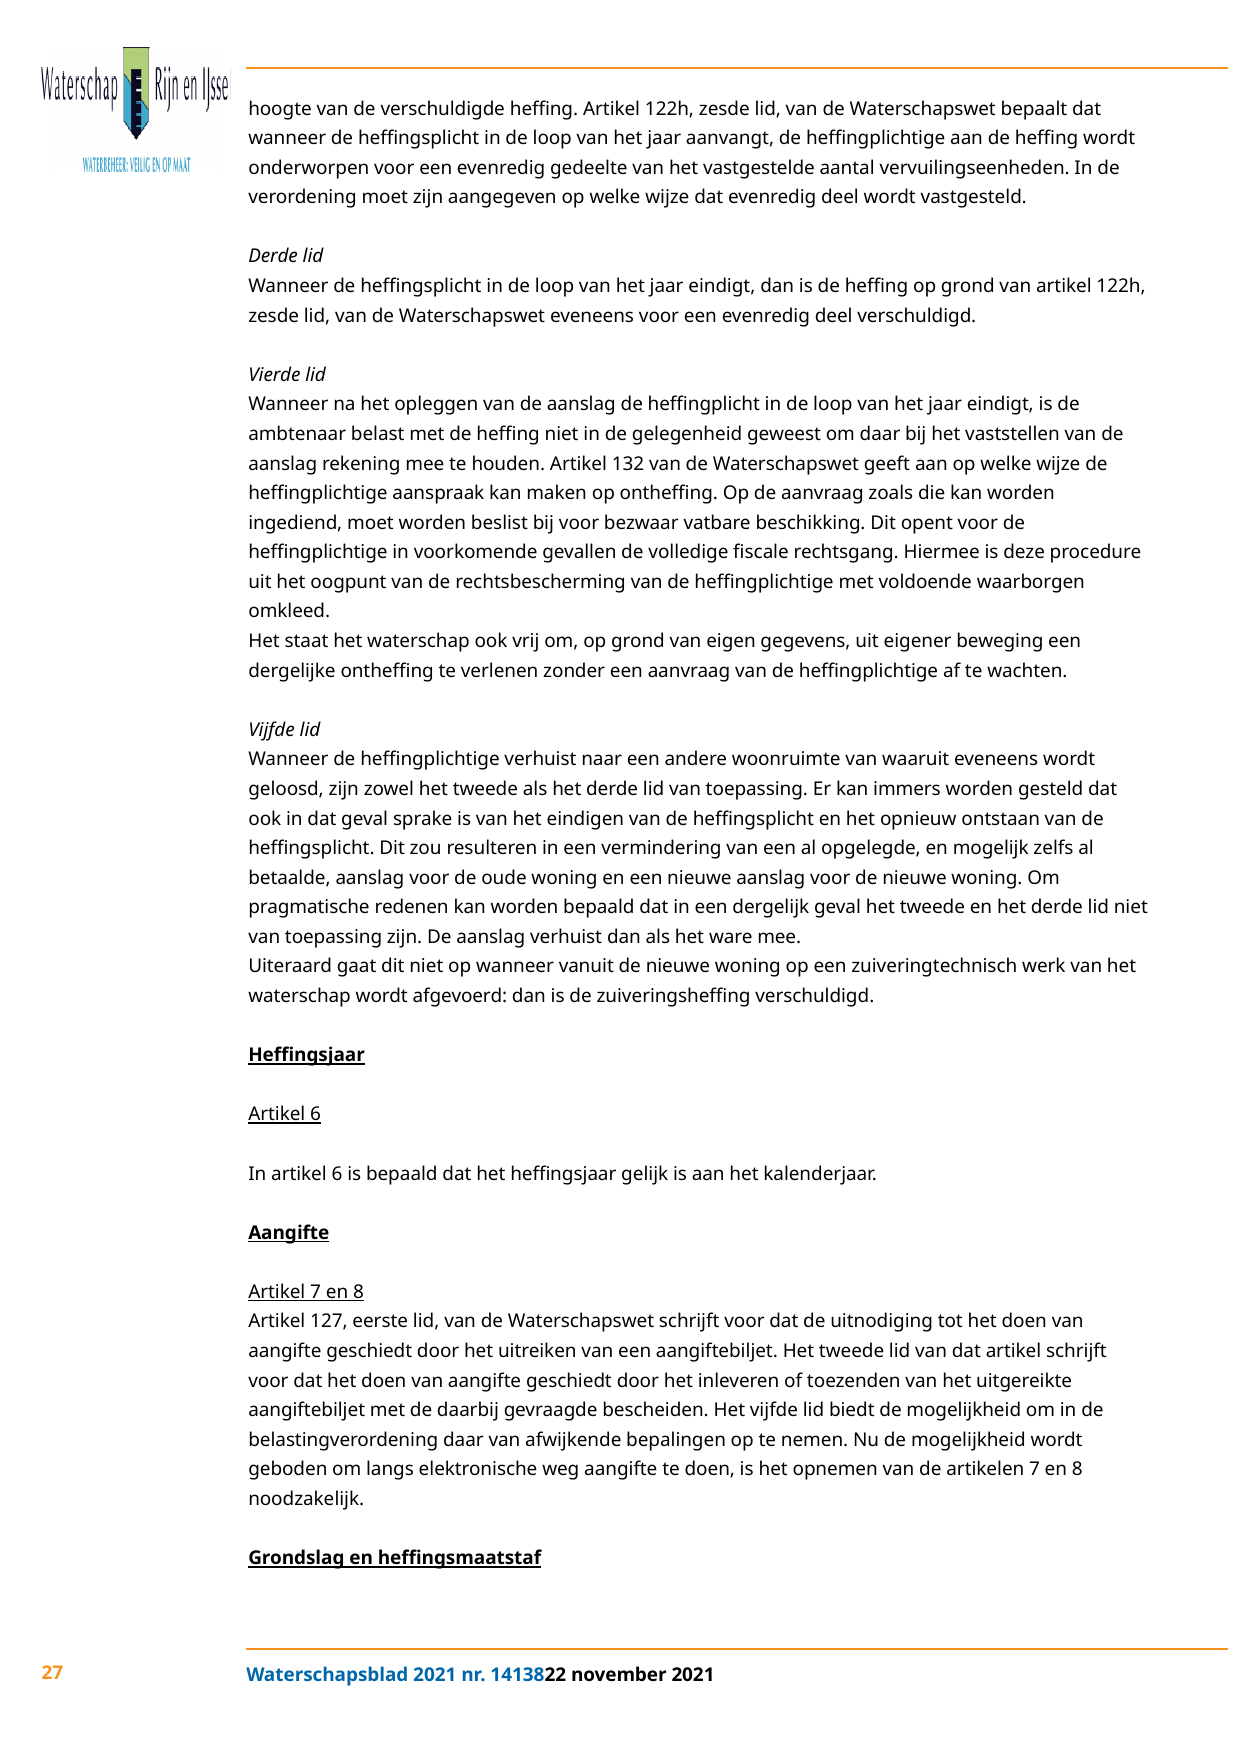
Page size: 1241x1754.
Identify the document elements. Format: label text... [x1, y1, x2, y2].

text Wanneer na het opleggen van de aanslag de heffingplicht in de loop van het jaar eindigt, is de ambtenaar belast met de heffing niet in de gelegenheid geweest om daar bij het vaststellen van de aanslag rekening mee te houden. Artikel 132 van de Waterschapswet geeft aan op welke wijze de heffingplichtige aanspraak kan maken op ontheffing. Op de aanvraag zoals die kan worden ingediend, moet worden beslist bij voor bezwaar vatbare beschikking. Dit opent voor de heffingplichtige in voorkomende gevallen de volledige fiscale rechtsgang. Hiermee is deze procedure uit het oogpunt van de rechtsbescherming van de heffingplichtige met voldoende waarborgen omkleed. [248, 391, 1152, 623]
picture [41, 47, 231, 172]
text Artikel 127, eerste lid, van de Waterschapswet schrijft voor dat de uitnodiging tot het doen van aangifte geschiedt door het uitreiken van een aangiftebiljet. Het tweede lid van dat artikel schrijft voor dat het doen van aangifte geschiedt door het inleveren of toezenden van het uitgereikte aangiftebiljet met de daarbij gevraagde bescheiden. Het vijfde lid biedt de mogelijkheid om in de belastingverordening daar van afwijkende bepalingen op te nemen. Nu de mogelijkheid wordt geboden om langs elektronische weg aangifte te doen, is het opnemen van de artikelen 7 en 8 noodzakelijk. [248, 1308, 1152, 1511]
text Artikel 7 en 8 [248, 1278, 1152, 1304]
text Heffingsjaar [248, 1041, 1152, 1067]
text Het staat het waterschap ook vrij om, op grond van eigen gegevens, uit eigener beweging een dergelijke ontheffing te verlenen zonder een aanvraag van de heffingplichtige af te wachten. [248, 627, 1152, 683]
text Vierde lid [248, 361, 1152, 387]
text Uiteraard gaat dit niet op wanneer vanuit de nieuwe woning op een zuiveringtechnisch werk van het waterschap wordt afgevoerd: dan is de zuiveringsheffing verschuldigd. [248, 953, 1152, 1008]
text Derde lid [248, 243, 1152, 268]
text Wanneer de heffingsplicht in de loop van het jaar eindigt, dan is de heffing op grond van artikel 122h, zesde lid, van de Waterschapswet eveneens voor een evenredig deel verschuldigd. [248, 272, 1152, 328]
text hoogte van de verschuldigde heffing. Artikel 122h, zesde lid, van de Waterschapswet bepaalt dat wanneer de heffingsplicht in de loop van het jaar aanvangt, de heffingplichtige aan de heffing wordt onderworpen voor een evenredig gedeelte van het vastgestelde aantal vervuilingseenheden. In de verordening moet zijn aangegeven op welke wijze dat evenredig deel wordt vastgesteld. [248, 95, 1152, 209]
text In artikel 6 is bepaald dat het heffingsjaar gelijk is aan het kalenderjaar. [248, 1160, 1152, 1186]
text Aangifte [248, 1219, 1152, 1245]
text Grondslag en heffingsmaatstaf [248, 1544, 1152, 1570]
text Vijfde lid [248, 716, 1152, 742]
text Artikel 6 [248, 1101, 1152, 1126]
text Wanneer de heffingplichtige verhuist naar een andere woonruimte van waaruit eveneens wordt geloosd, zijn zowel het tweede als het derde lid van toepassing. Er kan immers worden gesteld dat ook in dat geval sprake is van het eindigen van de heffingsplicht en het opnieuw ontstaan van de heffingsplicht. Dit zou resulteren in een vermindering van een al opgelegde, en mogelijk zelfs al betaalde, aanslag voor de oude woning en een nieuwe aanslag voor de nieuwe woning. Om pragmatische redenen kan worden bepaald dat in een dergelijk geval het tweede en het derde lid niet van toepassing zijn. De aanslag verhuist dan als het ware mee. [248, 746, 1152, 949]
